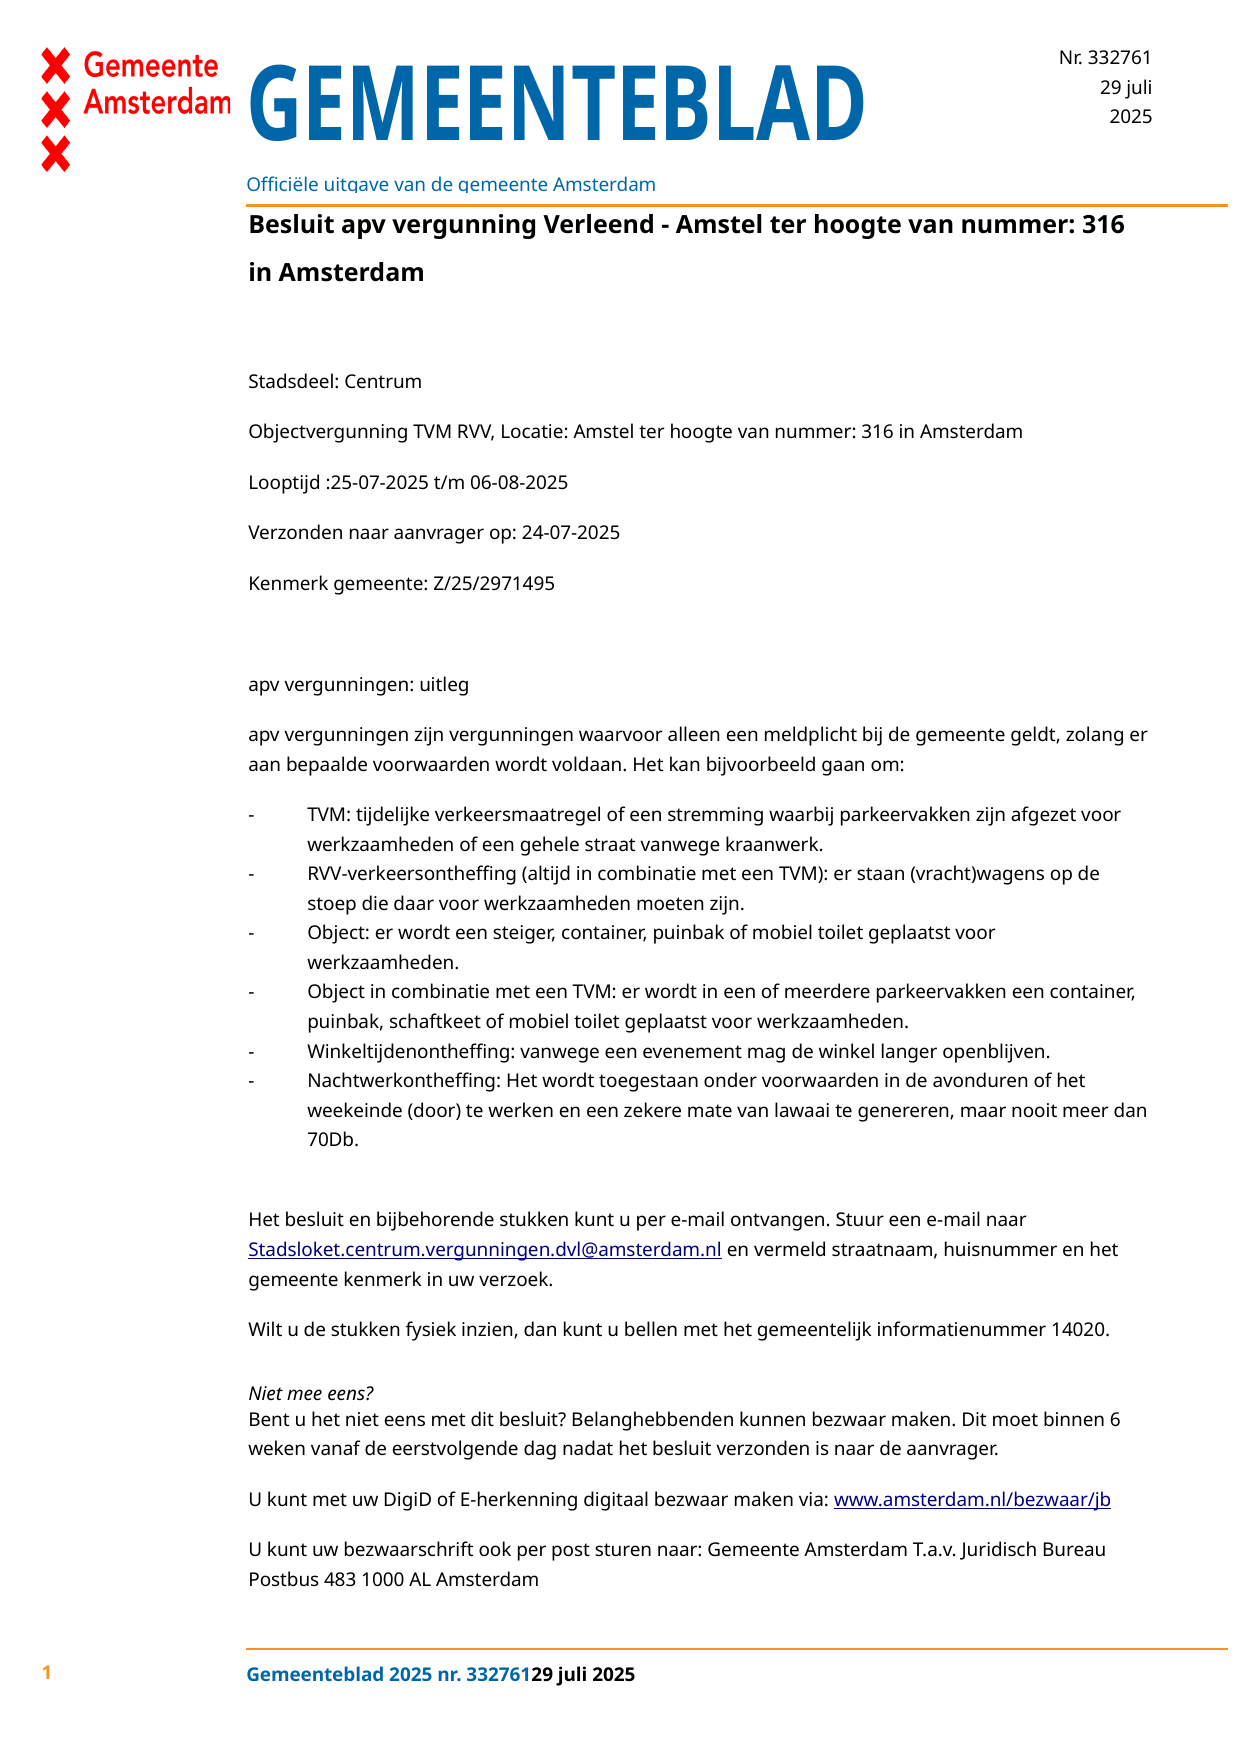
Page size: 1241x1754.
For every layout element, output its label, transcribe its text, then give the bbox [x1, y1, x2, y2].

picture [41, 47, 231, 172]
list Object: er wordt een steiger, container, puinbak of mobiel toilet geplaatst voor werkzaamheden. [248, 919, 1152, 975]
text apv vergunningen: uitleg [248, 671, 1152, 697]
text Looptijd :25-07-2025 t/m 06-08-2025 [248, 469, 1152, 495]
list Object in combinatie met een TVM: er wordt in een of meerdere parkeervakken een container, puinbak, schaftkeet of mobiel toilet geplaatst voor werkzaamheden. [248, 979, 1152, 1034]
text U kunt uw bezwaarschrift ook per post sturen naar: Gemeente Amsterdam T.a.v. Juridisch Bureau Postbus 483 1000 AL Amsterdam [248, 1536, 1152, 1592]
text Besluit apv vergunning Verleend - Amstel ter hoogte van nummer: 316 in Amsterdam [248, 207, 1152, 288]
text Stadsdeel: Centrum [248, 368, 1152, 394]
text Verzonden naar aanvrager op: 24-07-2025 [248, 519, 1152, 545]
text Wilt u de stukken fysiek inzien, dan kunt u bellen met het gemeentelijk informatienummer 14020. [248, 1316, 1152, 1342]
text U kunt met uw DigiD of E-herkenning digitaal bezwaar maken via: www.amsterdam.nl/bezwaar/jb [248, 1486, 1152, 1512]
text Het besluit en bijbehorende stukken kunt u per e-mail ontvangen. Stuur een e-mail naar Stadsloket.centrum.vergunningen.dvl@amsterdam.nl en vermeld straatnaam, huisnummer en het gemeente kenmerk in uw verzoek. [248, 1207, 1152, 1292]
text Kenmerk gemeente: Z/25/2971495 [248, 570, 1152, 596]
text Bent u het niet eens met dit besluit? Belanghebbenden kunnen bezwaar maken. Dit moet binnen 6 weken vanaf de eerstvolgende dag nadat het besluit verzonden is naar de aanvrager. [248, 1406, 1152, 1461]
text Niet mee eens? [248, 1380, 1152, 1406]
list Nachtwerkontheffing: Het wordt toegestaan onder voorwaarden in de avonduren of het weekeinde (door) te werken en een zekere mate van lawaai te genereren, maar nooit meer dan 70Db. [248, 1067, 1152, 1152]
list Winkeltijdenontheffing: vanwege een evenement mag de winkel langer openblijven. [248, 1038, 1152, 1064]
text apv vergunningen zijn vergunningen waarvoor alleen een meldplicht bij de gemeente geldt, zolang er aan bepaalde voorwaarden wordt voldaan. Het kan bijvoorbeeld gaan om: [248, 721, 1152, 777]
list RVV-verkeersontheffing (altijd in combinatie met een TVM): er staan (vracht)wagens op de stoep die daar voor werkzaamheden moeten zijn. [248, 860, 1152, 916]
text Objectvergunning TVM RVV, Locatie: Amstel ter hoogte van nummer: 316 in Amsterdam [248, 419, 1152, 444]
list TVM: tijdelijke verkeersmaatregel of een stremming waarbij parkeervakken zijn afgezet voor werkzaamheden of een gehele straat vanwege kraanwerk. [248, 801, 1152, 857]
